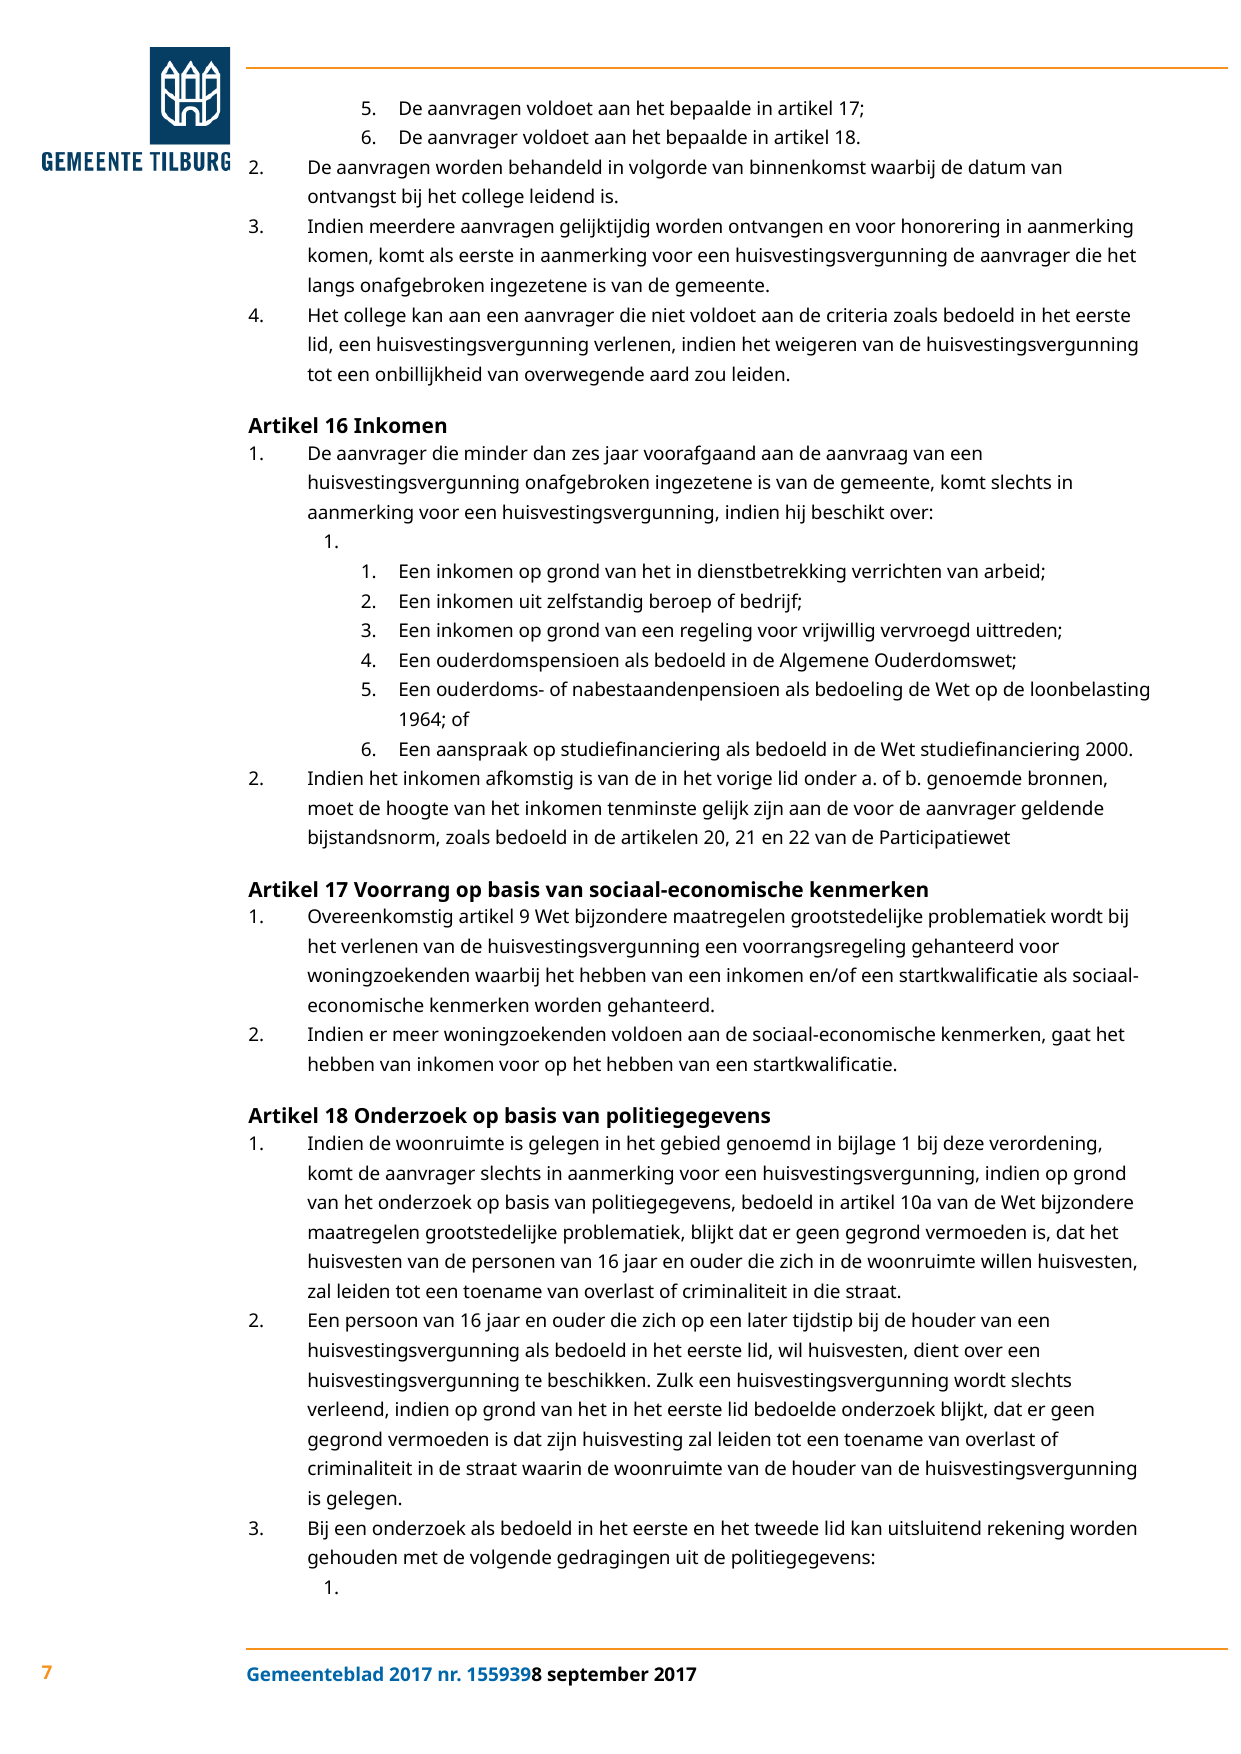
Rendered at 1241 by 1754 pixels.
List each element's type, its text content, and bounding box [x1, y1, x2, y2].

list Bij een onderzoek als bedoeld in het eerste en het tweede lid kan uitsluitend rekening worden gehouden met de volgende gedragingen uit de politiegegevens: [248, 1515, 1152, 1570]
list Een inkomen op grond van het in dienstbetrekking verrichten van arbeid; [361, 558, 1152, 584]
list Een ouderdomspensioen als bedoeld in de Algemene Ouderdomswet; [361, 647, 1152, 673]
list Een aanspraak op studiefinanciering als bedoeld in de Wet studiefinanciering 2000. [361, 736, 1152, 761]
picture [41, 47, 231, 172]
list Indien meerdere aanvragen gelijktijdig worden ontvangen en voor honorering in aanmerking komen, komt als eerste in aanmerking voor een huisvestingsvergunning de aanvrager die het langs onafgebroken ingezetene is van de gemeente. [248, 213, 1152, 298]
list Een persoon van 16 jaar en ouder die zich op een later tijdstip bij de houder van een huisvestingsvergunning als bedoeld in het eerste lid, wil huisvesten, dient over een huisvestingsvergunning te beschikken. Zulk een huisvestingsvergunning wordt slechts verleend, indien op grond van het in het eerste lid bedoelde onderzoek blijkt, dat er geen gegrond vermoeden is dat zijn huisvesting zal leiden tot een toename van overlast of criminaliteit in de straat waarin de woonruimte van de houder van de huisvestingsvergunning is gelegen. [248, 1308, 1152, 1511]
list Overeenkomstig artikel 9 Wet bijzondere maatregelen grootstedelijke problematiek wordt bij het verlenen van de huisvestingsvergunning een voorrangsregeling gehanteerd voor woningzoekenden waarbij het hebben van een inkomen en/of een startkwalificatie als sociaal-economische kenmerken worden gehanteerd. [248, 903, 1152, 1018]
text Artikel 18 Onderzoek op basis van politiegegevens [248, 1102, 1152, 1130]
list De aanvragen voldoet aan het bepaalde in artikel 17; [361, 95, 1152, 121]
list Een ouderdoms- of nabestaandenpensioen als bedoeling de Wet op de loonbelasting 1964; of [361, 677, 1152, 732]
list Een inkomen uit zelfstandig beroep of bedrijf; [361, 588, 1152, 613]
list Het college kan aan een aanvrager die niet voldoet aan de criteria zoals bedoeld in het eerste lid, een huisvestingsvergunning verlenen, indien het weigeren van de huisvestingsvergunning tot een onbillijkheid van overwegende aard zou leiden. [248, 302, 1152, 387]
text Artikel 17 Voorrang op basis van sociaal-economische kenmerken [248, 875, 1152, 903]
text Artikel 16 Inkomen [248, 411, 1152, 440]
list De aanvragen worden behandeld in volgorde van binnenkomst waarbij de datum van ontvangst bij het college leidend is. [248, 154, 1152, 209]
list Een inkomen op grond van een regeling voor vrijwillig vervroegd uittreden; [361, 617, 1152, 643]
list Indien de woonruimte is gelegen in het gebied genoemd in bijlage 1 bij deze verordening, komt de aanvrager slechts in aanmerking voor een huisvestingsvergunning, indien op grond van het onderzoek op basis van politiegegevens, bedoeld in artikel 10a van de Wet bijzondere maatregelen grootstedelijke problematiek, blijkt dat er geen gegrond vermoeden is, dat het huisvesten van de personen van 16 jaar en ouder die zich in de woonruimte willen huisvesten, zal leiden tot een toename van overlast of criminaliteit in die straat. [248, 1130, 1152, 1304]
list De aanvrager die minder dan zes jaar voorafgaand aan de aanvraag van een huisvestingsvergunning onafgebroken ingezetene is van de gemeente, komt slechts in aanmerking voor een huisvestingsvergunning, indien hij beschikt over: [248, 440, 1152, 525]
list Indien het inkomen afkomstig is van de in het vorige lid onder a. of b. genoemde bronnen, moet de hoogte van het inkomen tenminste gelijk zijn aan de voor de aanvrager geldende bijstandsnorm, zoals bedoeld in de artikelen 20, 21 en 22 van de Participatiewet [248, 765, 1152, 850]
list De aanvrager voldoet aan het bepaalde in artikel 18. [361, 124, 1152, 150]
list Indien er meer woningzoekenden voldoen aan de sociaal-economische kenmerken, gaat het hebben van inkomen voor op het hebben van een startkwalificatie. [248, 1022, 1152, 1077]
